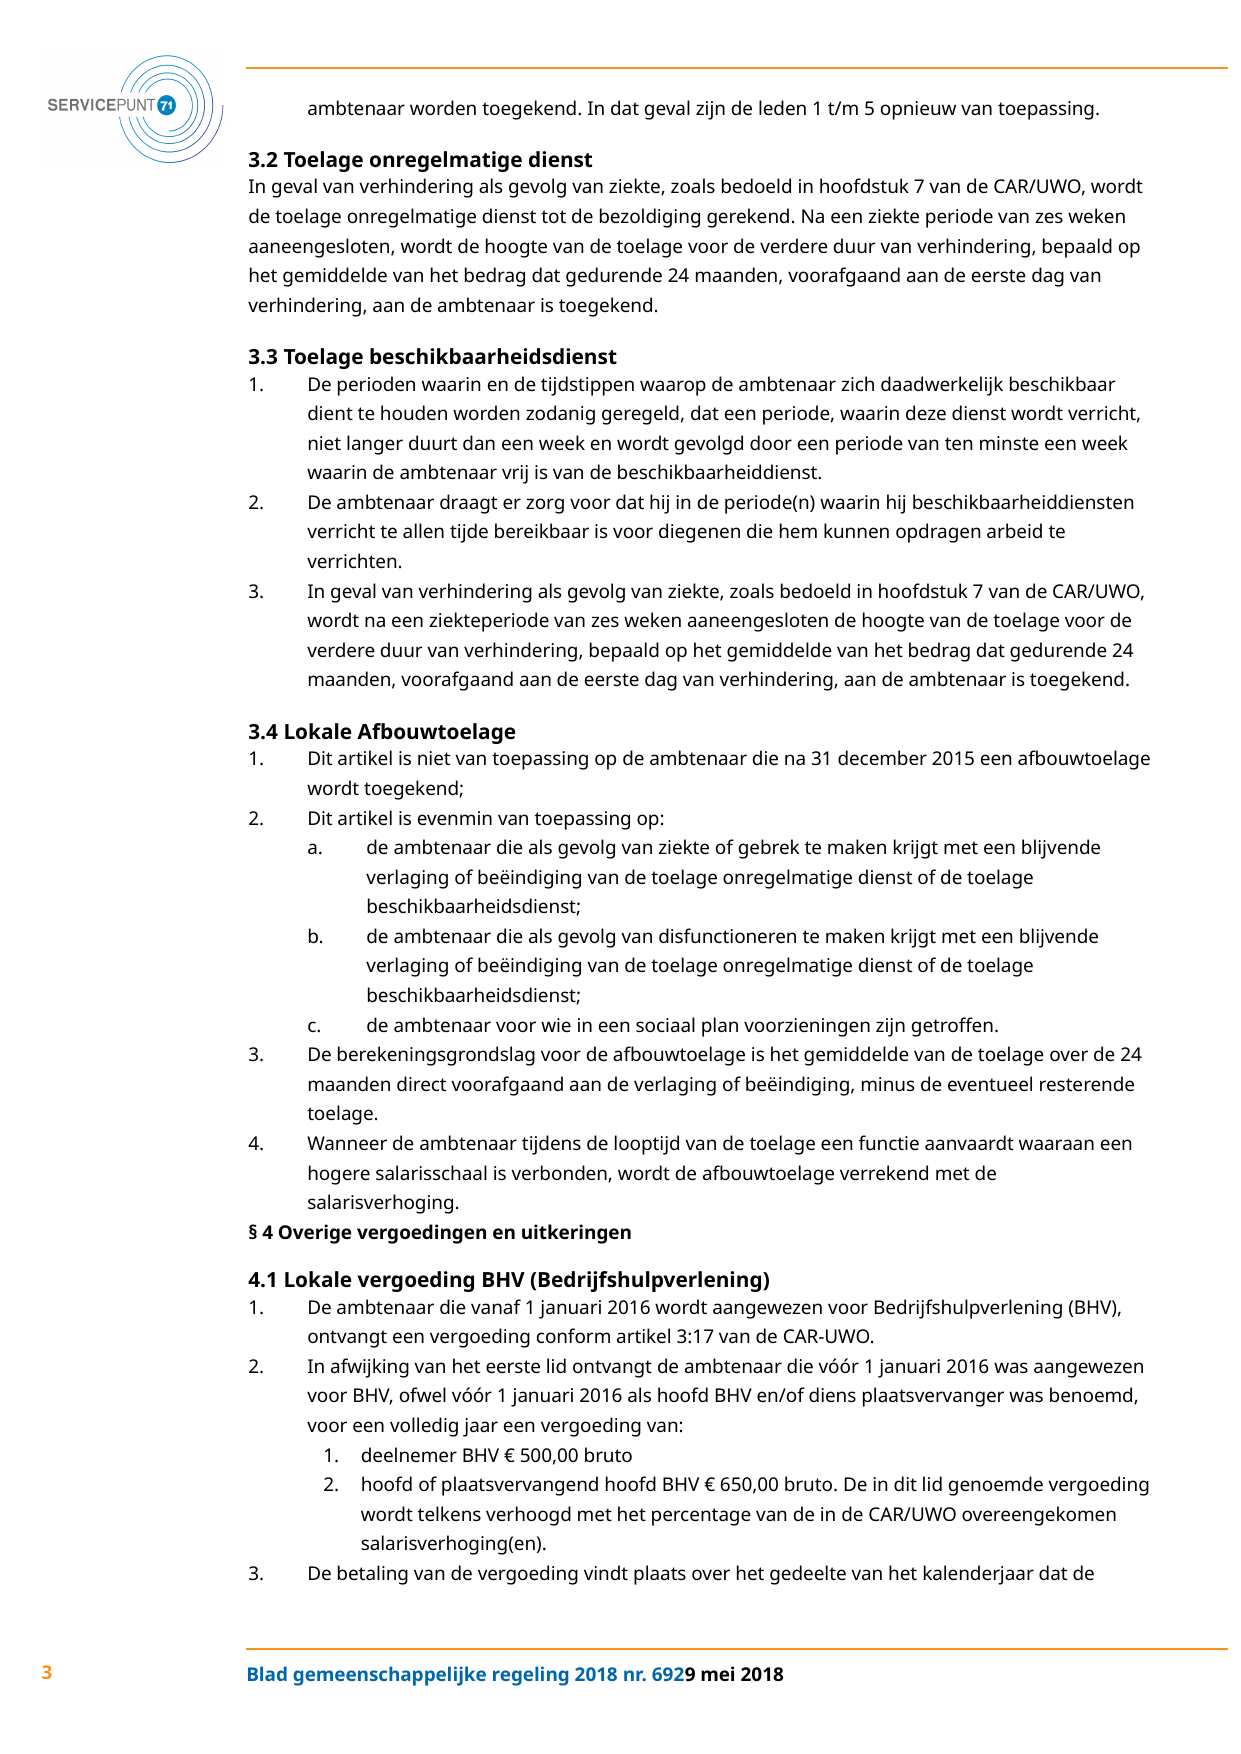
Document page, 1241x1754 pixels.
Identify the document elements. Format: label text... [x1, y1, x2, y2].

text In geval van verhindering als gevolg van ziekte, zoals bedoeld in hoofdstuk 7 van de CAR/UWO, wordt de toelage onregelmatige dienst tot de bezoldiging gerekend. Na een ziekte periode van zes weken aaneengesloten, wordt de hoogte van de toelage voor de verdere duur van verhindering, bepaald op het gemiddelde van het bedrag dat gedurende 24 maanden, voorafgaand aan de eerste dag van verhindering, aan de ambtenaar is toegekend. [248, 174, 1152, 318]
list De perioden waarin en de tijdstippen waarop de ambtenaar zich daadwerkelijk beschikbaar dient te houden worden zodanig geregeld, dat een periode, waarin deze dienst wordt verricht, niet langer duurt dan een week en wordt gevolgd door een periode van ten minste een week waarin de ambtenaar vrij is van de beschikbaarheiddienst. [248, 371, 1152, 485]
list De ambtenaar die vanaf 1 januari 2016 wordt aangewezen voor Bedrijfshulpverlening (BHV), ontvangt een vergoeding conform artikel 3:17 van de CAR-UWO. [248, 1294, 1152, 1349]
list De ambtenaar draagt er zorg voor dat hij in de periode(n) waarin hij beschikbaarheiddiensten verricht te allen tijde bereikbaar is voor diegenen die hem kunnen opdragen arbeid te verrichten. [248, 489, 1152, 574]
text § 4 Overige vergoedingen en uitkeringen [248, 1219, 1152, 1244]
list hoofd of plaatsvervangend hoofd BHV € 650,00 bruto. De in dit lid genoemde vergoeding wordt telkens verhoogd met het percentage van de in de CAR/UWO overeengekomen salarisverhoging(en). [323, 1471, 1152, 1556]
list Wanneer de ambtenaar tijdens de looptijd van de toelage een functie aanvaardt waaraan een hogere salarisschaal is verbonden, wordt de afbouwtoelage verrekend met de salarisverhoging. [248, 1130, 1152, 1215]
list de ambtenaar die als gevolg van ziekte of gebrek te maken krijgt met een blijvende verlaging of beëindiging van de toelage onregelmatige dienst of de toelage beschikbaarheidsdienst; [307, 834, 1152, 919]
list De betaling van de vergoeding vindt plaats over het gedeelte van het kalenderjaar dat de [248, 1560, 1152, 1586]
list ambtenaar worden toegekend. In dat geval zijn de leden 1 t/m 5 opnieuw van toepassing. [248, 95, 1152, 121]
list de ambtenaar voor wie in een sociaal plan voorzieningen zijn getroffen. [307, 1012, 1152, 1037]
text 4.1 Lokale vergoeding BHV (Bedrijfshulpverlening) [248, 1265, 1152, 1294]
text 3.3 Toelage beschikbaarheidsdienst [248, 342, 1152, 371]
list deelnemer BHV € 500,00 bruto [323, 1442, 1152, 1467]
list In geval van verhindering als gevolg van ziekte, zoals bedoeld in hoofdstuk 7 van de CAR/UWO, wordt na een ziekteperiode van zes weken aaneengesloten de hoogte van de toelage voor de verdere duur van verhindering, bepaald op het gemiddelde van het bedrag dat gedurende 24 maanden, voorafgaand aan de eerste dag van verhindering, aan de ambtenaar is toegekend. [248, 578, 1152, 692]
list In afwijking van het eerste lid ontvangt de ambtenaar die vóór 1 januari 2016 was aangewezen voor BHV, ofwel vóór 1 januari 2016 als hoofd BHV en/of diens plaatsvervanger was benoemd, voor een volledig jaar een vergoeding van: [248, 1353, 1152, 1438]
list De berekeningsgrondslag voor de afbouwtoelage is het gemiddelde van de toelage over de 24 maanden direct voorafgaand aan de verlaging of beëindiging, minus de eventueel resterende toelage. [248, 1041, 1152, 1126]
list de ambtenaar die als gevolg van disfunctioneren te maken krijgt met een blijvende verlaging of beëindiging van de toelage onregelmatige dienst of de toelage beschikbaarheidsdienst; [307, 923, 1152, 1008]
text 3.4 Lokale Afbouwtoelage [248, 717, 1152, 746]
text 3.2 Toelage onregelmatige dienst [248, 145, 1152, 174]
picture [41, 47, 231, 172]
list Dit artikel is niet van toepassing op de ambtenaar die na 31 december 2015 een afbouwtoelage wordt toegekend; [248, 746, 1152, 801]
list Dit artikel is evenmin van toepassing op: [248, 805, 1152, 830]
